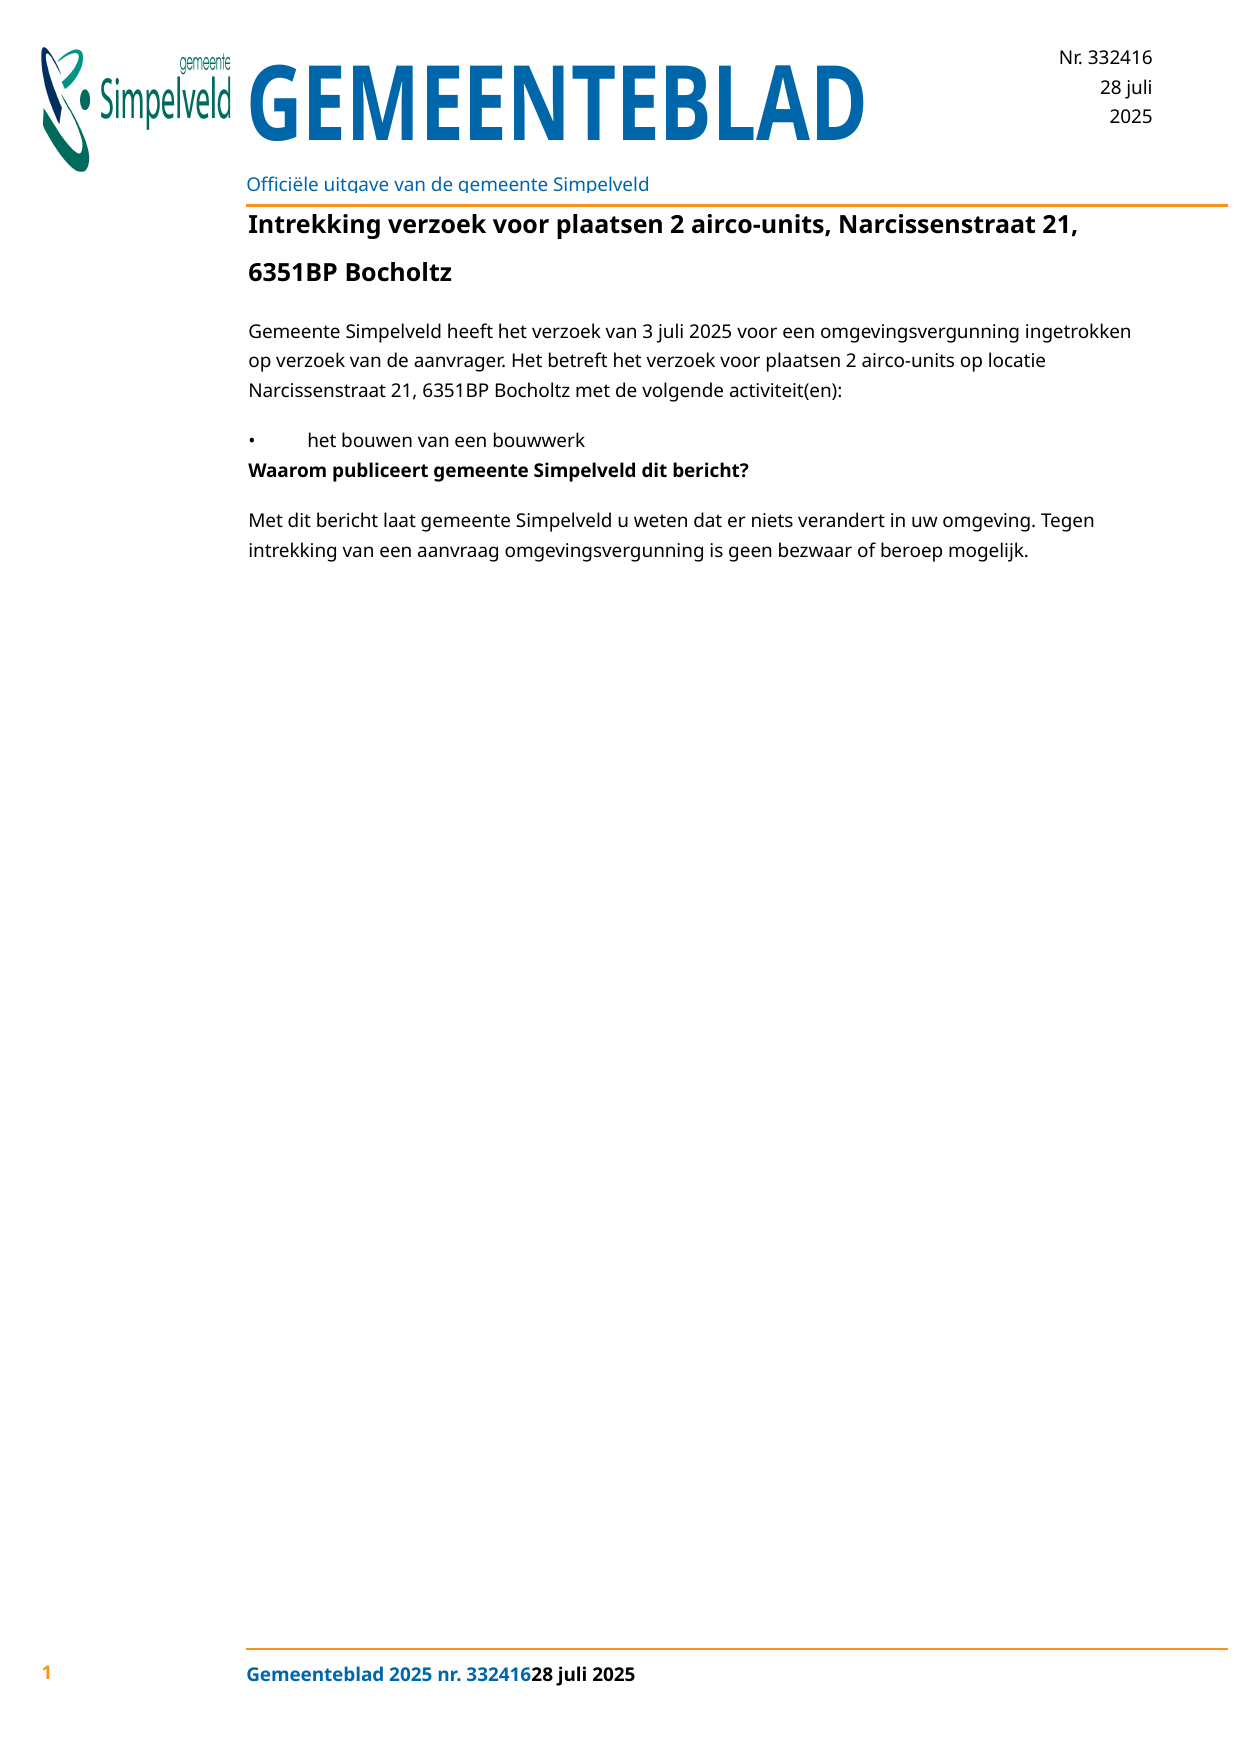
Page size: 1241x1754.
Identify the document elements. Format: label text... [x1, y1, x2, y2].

picture [41, 47, 231, 172]
text Intrekking verzoek voor plaatsen 2 airco-units, Narcissenstraat 21, 6351BP Bocholtz [248, 207, 1152, 288]
text Met dit bericht laat gemeente Simpelveld u weten dat er niets verandert in uw omgeving. Tegen intrekking van een aanvraag omgevingsvergunning is geen bezwaar of beroep mogelijk. [248, 507, 1152, 563]
list het bouwen van een bouwwerk [248, 427, 1152, 453]
text Gemeente Simpelveld heeft het verzoek van 3 juli 2025 voor een omgevingsvergunning ingetrokken op verzoek van de aanvrager. Het betreft het verzoek voor plaatsen 2 airco-units op locatie Narcissenstraat 21, 6351BP Bocholtz met de volgende activiteit(en): [248, 318, 1152, 403]
text Waarom publiceert gemeente Simpelveld dit bericht? [248, 457, 1152, 483]
